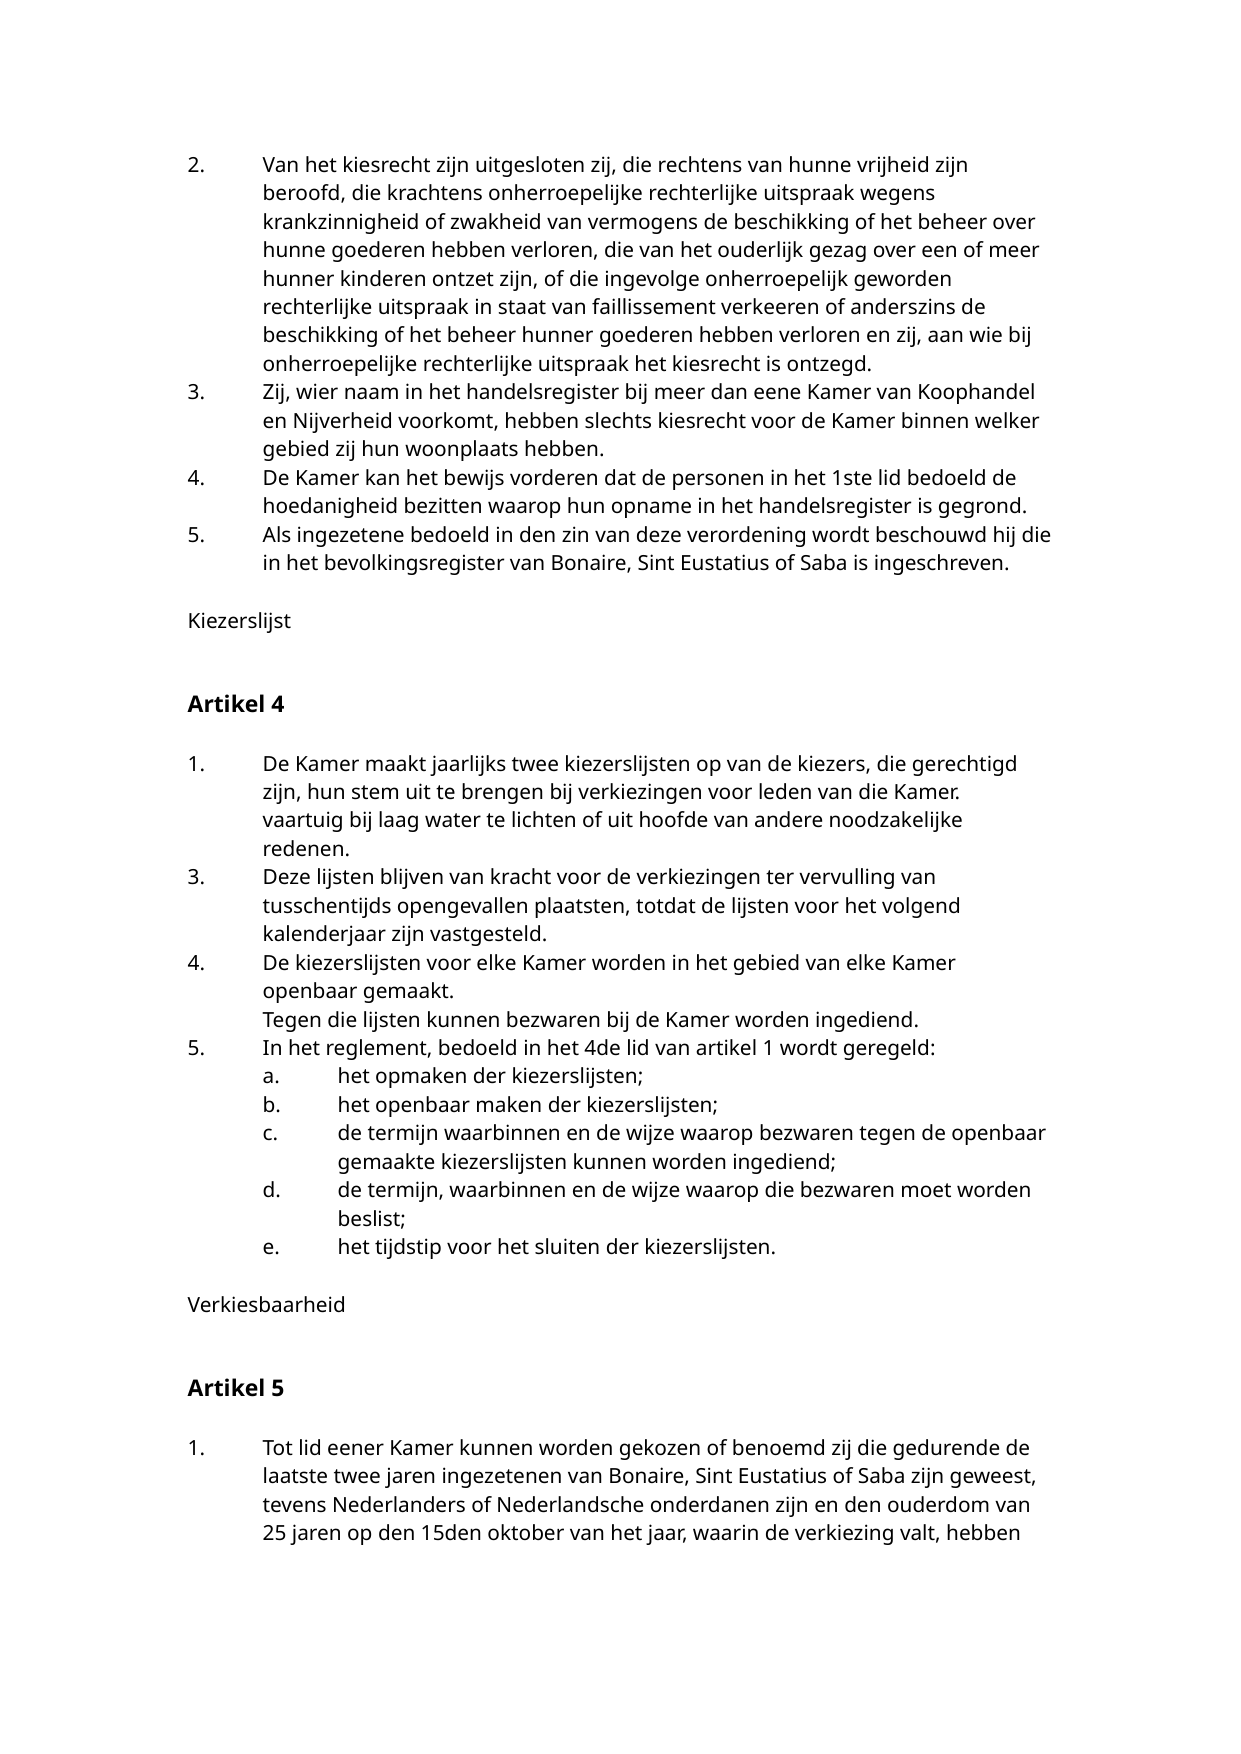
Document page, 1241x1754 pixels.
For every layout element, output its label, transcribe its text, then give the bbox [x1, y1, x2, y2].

list Zij, wier naam in het handelsregister bij meer dan eene Kamer van Koophandel en Nijverheid voorkomt, hebben slechts kiesrecht voor de Kamer binnen welker gebied zij hun woonplaats hebben. [187, 377, 1053, 463]
list het tijdstip voor het sluiten der kiezerslijsten. [262, 1232, 1053, 1261]
subtitle Kiezerslijst [187, 607, 1053, 635]
list In het reglement, bedoeld in het 4de lid van artikel 1 wordt geregeld: [187, 1033, 1053, 1062]
list Als ingezetene bedoeld in den zin van deze verordening wordt beschouwd hij die in het bevolkingsregister van Bonaire, Sint Eustatius of Saba is ingeschreven. [187, 520, 1053, 577]
list Tegen die lijsten kunnen bezwaren bij de Kamer worden ingediend. [187, 1005, 1053, 1033]
list de termijn, waarbinnen en de wijze waarop die bezwaren moet worden beslist; [262, 1175, 1053, 1232]
list De Kamer maakt jaarlijks twee kiezerslijsten op van de kiezers, die gerechtigd zijn, hun stem uit te brengen bij verkiezingen voor leden van die Kamer. [187, 749, 1053, 806]
list vaartuig bij laag water te lichten of uit hoofde van andere noodzakelijke redenen. [187, 806, 1053, 862]
list de termijn waarbinnen en de wijze waarop bezwaren tegen de openbaar gemaakte kiezerslijsten kunnen worden ingediend; [262, 1118, 1053, 1175]
list De kiezerslijsten voor elke Kamer worden in het gebied van elke Kamer openbaar gemaakt. [187, 948, 1053, 1005]
list het opmaken der kiezerslijsten; [262, 1062, 1053, 1090]
list De Kamer kan het bewijs vorderen dat de personen in het 1ste lid bedoeld de hoedanigheid bezitten waarop hun opname in het handelsregister is gegrond. [187, 463, 1053, 520]
list Van het kiesrecht zijn uitgesloten zij, die rechtens van hunne vrijheid zijn beroofd, die krachtens onherroepelijke rechterlijke uitspraak wegens krankzinnigheid of zwakheid van vermogens de beschikking of het beheer over hunne goederen hebben verloren, die van het ouderlijk gezag over een of meer hunner kinderen ontzet zijn, of die ingevolge onherroepelijk geworden rechterlijke uitspraak in staat van faillissement verkeeren of anderszins de beschikking of het beheer hunner goederen hebben verloren en zij, aan wie bij onherroepelijke rechterlijke uitspraak het kiesrecht is ontzegd. [187, 150, 1053, 377]
subtitle Artikel 4 [187, 687, 1053, 719]
list het openbaar maken der kiezerslijsten; [262, 1090, 1053, 1118]
list Deze lijsten blijven van kracht voor de verkiezingen ter vervulling van tusschentijds opengevallen plaatsten, totdat de lijsten voor het volgend kalenderjaar zijn vastgesteld. [187, 862, 1053, 948]
list Tot lid eener Kamer kunnen worden gekozen of benoemd zij die gedurende de laatste twee jaren ingezetenen van Bonaire, Sint Eustatius of Saba zijn geweest, tevens Nederlanders of Nederlandsche onderdanen zijn en den ouderdom van 25 jaren op den 15den oktober van het jaar, waarin de verkiezing valt, hebben [187, 1433, 1053, 1547]
subtitle Verkiesbaarheid [187, 1291, 1053, 1319]
subtitle Artikel 5 [187, 1372, 1053, 1403]
